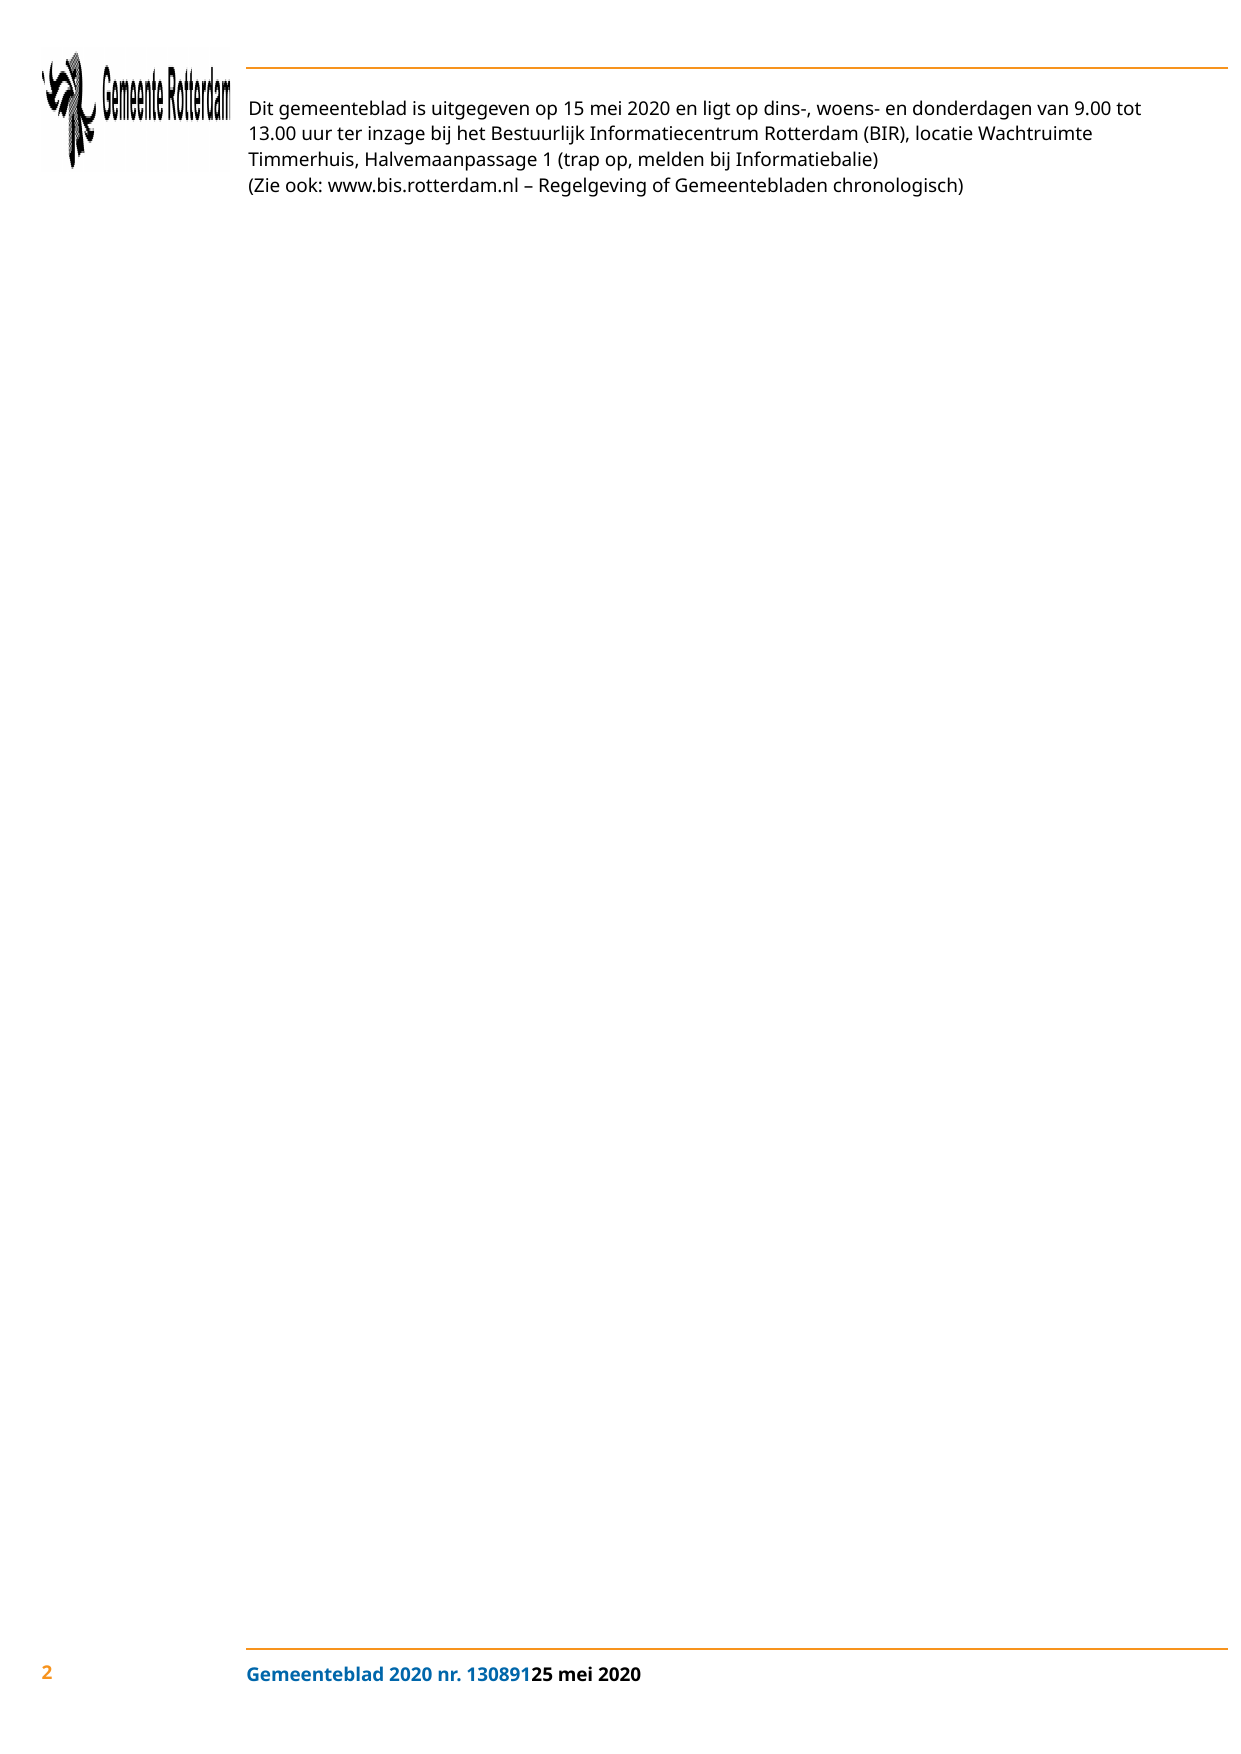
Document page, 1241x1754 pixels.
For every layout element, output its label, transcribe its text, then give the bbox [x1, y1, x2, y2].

text (Zie ook: www.bis.rotterdam.nl – Regelgeving of Gemeentebladen chronologisch) [248, 172, 1152, 198]
text Dit gemeenteblad is uitgegeven op 15 mei 2020 en ligt op dins-, woens- en donderdagen van 9.00 tot 13.00 uur ter inzage bij het Bestuurlijk Informatiecentrum Rotterdam (BIR), locatie Wachtruimte Timmerhuis, Halvemaanpassage 1 (trap op, melden bij Informatiebalie) [248, 95, 1152, 172]
picture [41, 47, 231, 172]
